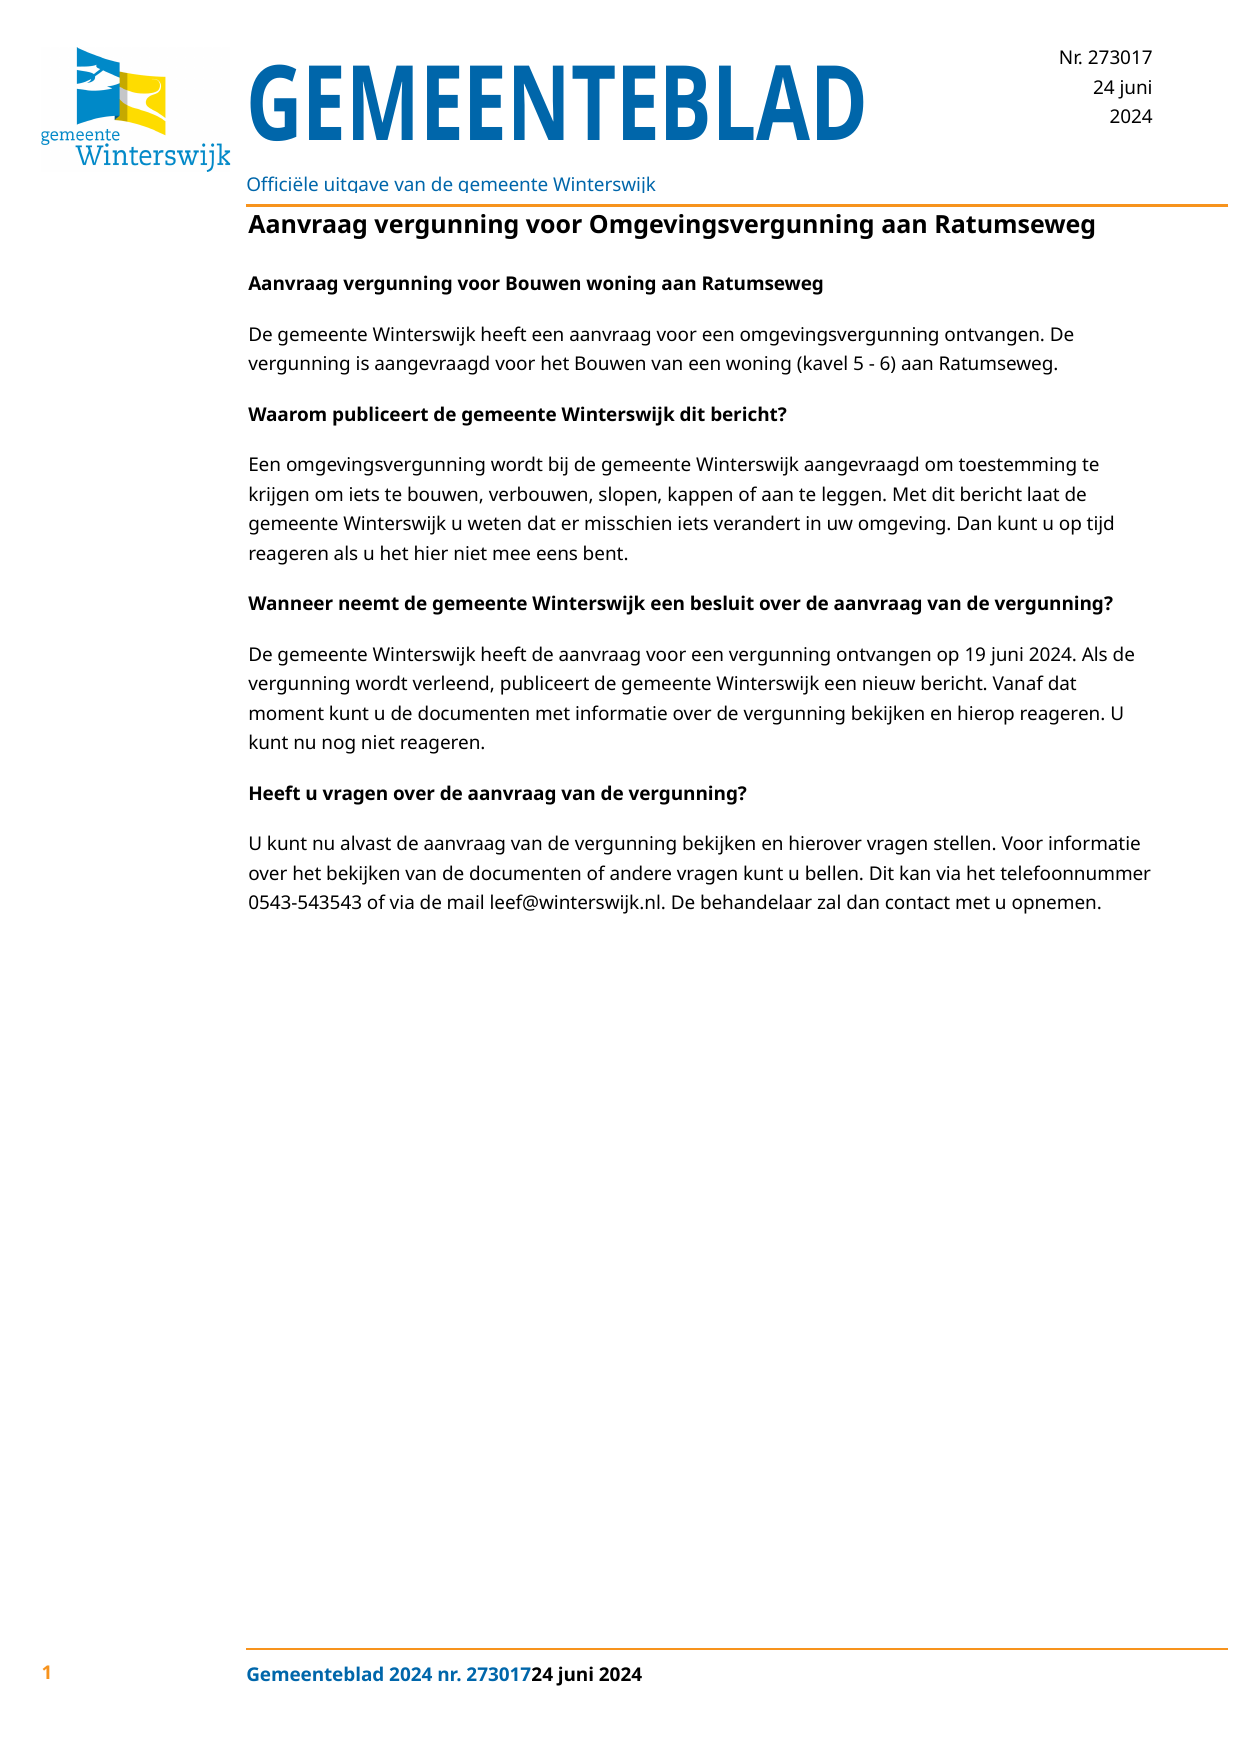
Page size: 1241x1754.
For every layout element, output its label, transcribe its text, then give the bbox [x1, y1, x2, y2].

picture [41, 47, 231, 172]
text U kunt nu alvast de aanvraag van de vergunning bekijken en hierover vragen stellen. Voor informatie over het bekijken van de documenten of andere vragen kunt u bellen. Dit kan via het telefoonnummer 0543-543543 of via de mail leef@winterswijk.nl. De behandelaar zal dan contact met u opnemen. [248, 830, 1152, 915]
picture [225, 153, 231, 162]
text Aanvraag vergunning voor Omgevingsvergunning aan Ratumseweg [248, 207, 1152, 241]
text Een omgevingsvergunning wordt bij de gemeente Winterswijk aangevraagd om toestemming te krijgen om iets te bouwen, verbouwen, slopen, kappen of aan te leggen. Met dit bericht laat de gemeente Winterswijk u weten dat er misschien iets verandert in uw omgeving. Dan kunt u op tijd reageren als u het hier niet mee eens bent. [248, 451, 1152, 566]
text Heeft u vragen over de aanvraag van de vergunning? [248, 780, 1152, 806]
text Aanvraag vergunning voor Bouwen woning aan Ratumseweg [248, 270, 1152, 296]
text Wanneer neemt de gemeente Winterswijk een besluit over de aanvraag van de vergunning? [248, 590, 1152, 616]
text De gemeente Winterswijk heeft een aanvraag voor een omgevingsvergunning ontvangen. De vergunning is aangevraagd voor het Bouwen van een woning (kavel 5 - 6) aan Ratumseweg. [248, 321, 1152, 376]
text De gemeente Winterswijk heeft de aanvraag voor een vergunning ontvangen op 19 juni 2024. Als de vergunning wordt verleend, publiceert de gemeente Winterswijk een nieuw bericht. Vanaf dat moment kunt u de documenten met informatie over de vergunning bekijken en hierop reageren. U kunt nu nog niet reageren. [248, 641, 1152, 755]
text Waarom publiceert de gemeente Winterswijk dit bericht? [248, 401, 1152, 426]
